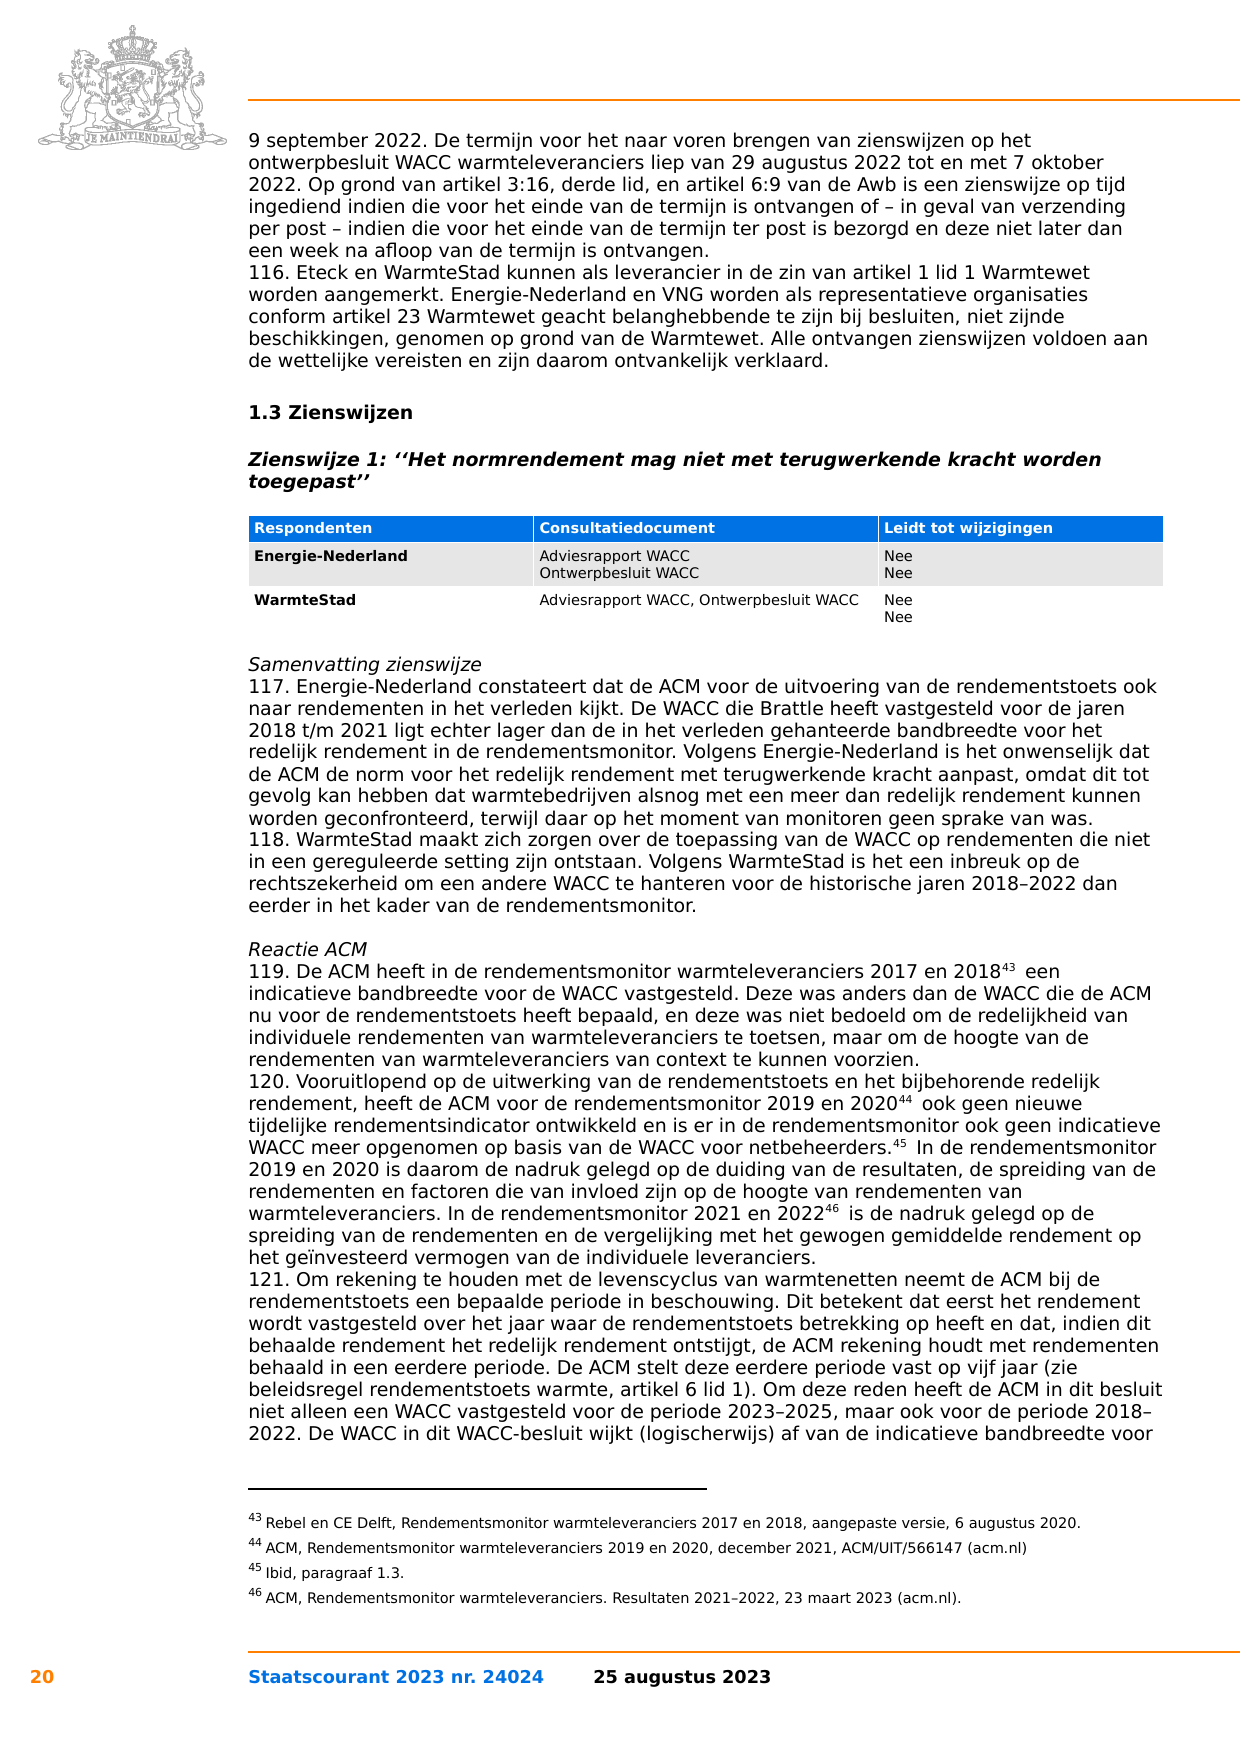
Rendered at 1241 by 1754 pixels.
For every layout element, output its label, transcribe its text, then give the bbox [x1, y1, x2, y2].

text 120. Vooruitlopend op de uitwerking van de rendementstoets en het bijbehorende redelijk rendement, heeft de ACM voor de rendementsmonitor 2019 en 2020 ook geen nieuwe tijdelijke rendementsindicator ontwikkeld en is er in de rendementsmonitor ook geen indicatieve WACC meer opgenomen op basis van de WACC voor netbeheerders. In de rendementsmonitor 2019 en 2020 is daarom de nadruk gelegd op de duiding van de resultaten, de spreiding van de rendementen en factoren die van invloed zijn op de hoogte van rendementen van warmteleveranciers. In de rendementsmonitor 2021 en 2022 is de nadruk gelegd op de spreiding van de rendementen en de vergelijking met het gewogen gemiddelde rendement op het geïnvesteerd vermogen van de individuele leveranciers. [248, 1071, 1163, 1269]
subtitle Zienswijze 1: ‘‘Het normrendement mag niet met terugwerkende kracht worden toegepast’’ [248, 449, 1163, 493]
text 116. Eteck en WarmteStad kunnen als leverancier in de zin van artikel 1 lid 1 Warmtewet worden aangemerkt. Energie-Nederland en VNG worden als representatieve organisaties conform artikel 23 Warmtewet geacht belanghebbende te zijn bij besluiten, niet zijnde beschikkingen, genomen op grond van de Warmtewet. Alle ontvangen zienswijzen voldoen aan de wettelijke vereisten en zijn daarom ontvankelijk verklaard. [248, 262, 1163, 372]
table_cell Nee Nee [879, 587, 1163, 631]
table_cell Adviesrapport WACC Ontwerpbesluit WACC [534, 543, 878, 586]
table_header Leidt tot wijzigingen [879, 516, 1163, 542]
table_cell WarmteStad [249, 587, 533, 631]
table_cell Nee Nee [879, 543, 1163, 586]
table_header Consultatiedocument [534, 516, 878, 542]
text 9 september 2022. De termijn voor het naar voren brengen van zienswijzen op het ontwerpbesluit WACC warmteleveranciers liep van 29 augustus 2022 tot en met 7 oktober 2022. Op grond van artikel 3:16, derde lid, en artikel 6:9 van de Awb is een zienswijze op tijd ingediend indien die voor het einde van de termijn is ontvangen of – in geval van verzending per post – indien die voor het einde van de termijn ter post is bezorgd en deze niet later dan een week na afloop van de termijn is ontvangen. [248, 130, 1163, 262]
picture [38, 25, 227, 150]
text ACM, Rendementsmonitor warmteleveranciers. Resultaten 2021–2022, 23 maart 2023 (acm.nl). [248, 1586, 1163, 1608]
subtitle 1.3 Zienswijzen [248, 402, 1163, 424]
text 119. De ACM heeft in de rendementsmonitor warmteleveranciers 2017 en 2018 een indicatieve bandbreedte voor de WACC vastgesteld. Deze was anders dan de WACC die de ACM nu voor de rendementstoets heeft bepaald, en deze was niet bedoeld om de redelijkheid van individuele rendementen van warmteleveranciers te toetsen, maar om de hoogte van de rendementen van warmteleveranciers van context te kunnen voorzien. [248, 961, 1163, 1071]
text 118. WarmteStad maakt zich zorgen over de toepassing van de WACC op rendementen die niet in een gereguleerde setting zijn ontstaan. Volgens WarmteStad is het een inbreuk op de rechtszekerheid om een andere WACC te hanteren voor de historische jaren 2018–2022 dan eerder in het kader van de rendementsmonitor. [248, 829, 1163, 917]
subtitle Reactie ACM [248, 939, 1163, 961]
table_cell Energie-Nederland [249, 543, 533, 586]
table_cell Adviesrapport WACC, Ontwerpbesluit WACC [534, 587, 878, 631]
text Ibid, paragraaf 1.3. [248, 1561, 1163, 1583]
text Rebel en CE Delft, Rendementsmonitor warmteleveranciers 2017 en 2018, aangepaste versie, 6 augustus 2020. [248, 1511, 1163, 1533]
text 117. Energie-Nederland constateert dat de ACM voor de uitvoering van de rendementstoets ook naar rendementen in het verleden kijkt. De WACC die Brattle heeft vastgesteld voor de jaren 2018 t/m 2021 ligt echter lager dan de in het verleden gehanteerde bandbreedte voor het redelijk rendement in de rendementsmonitor. Volgens Energie-Nederland is het onwenselijk dat de ACM de norm voor het redelijk rendement met terugwerkende kracht aanpast, omdat dit tot gevolg kan hebben dat warmtebedrijven alsnog met een meer dan redelijk rendement kunnen worden geconfronteerd, terwijl daar op het moment van monitoren geen sprake van was. [248, 676, 1163, 829]
subtitle Samenvatting zienswijze [248, 653, 1163, 676]
text 121. Om rekening te houden met de levenscyclus van warmtenetten neemt de ACM bij de rendementstoets een bepaalde periode in beschouwing. Dit betekent dat eerst het rendement wordt vastgesteld over het jaar waar de rendementstoets betrekking op heeft en dat, indien dit behaalde rendement het redelijk rendement ontstijgt, de ACM rekening houdt met rendementen behaald in een eerdere periode. De ACM stelt deze eerdere periode vast op vijf jaar (zie beleidsregel rendementstoets warmte, artikel 6 lid 1). Om deze reden heeft de ACM in dit besluit niet alleen een WACC vastgesteld voor de periode 2023–2025, maar ook voor de periode 2018–2022. De WACC in dit WACC-besluit wijkt (logischerwijs) af van de indicatieve bandbreedte voor [248, 1269, 1163, 1445]
table_header Respondenten [249, 516, 533, 542]
text ACM, Rendementsmonitor warmteleveranciers 2019 en 2020, december 2021, ACM/UIT/566147 (acm.nl) [248, 1536, 1163, 1558]
